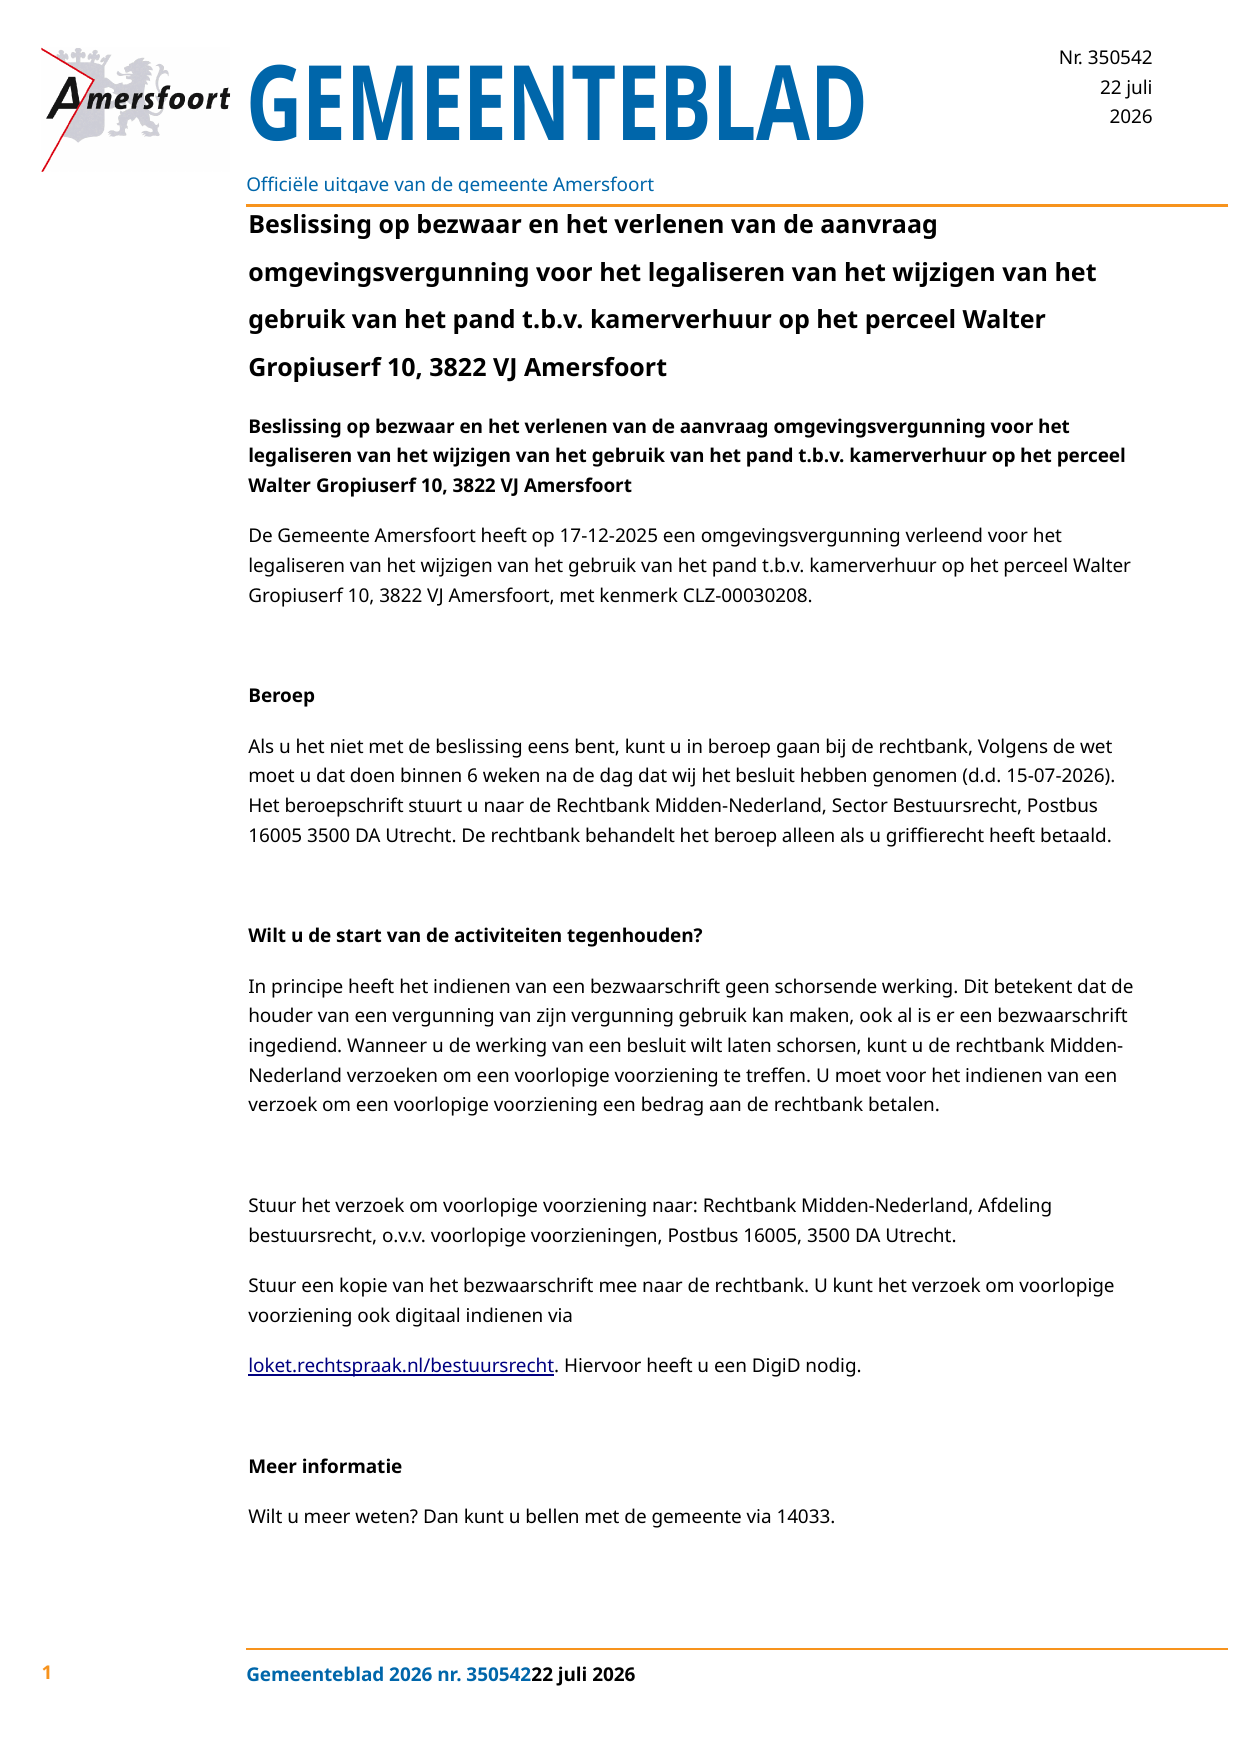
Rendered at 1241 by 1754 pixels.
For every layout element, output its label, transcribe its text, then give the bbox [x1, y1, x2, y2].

text In principe heeft het indienen van een bezwaarschrift geen schorsende werking. Dit betekent dat de houder van een vergunning van zijn vergunning gebruik kan maken, ook al is er een bezwaarschrift ingediend. Wanneer u de werking van een besluit wilt laten schorsen, kunt u de rechtbank Midden-Nederland verzoeken om een voorlopige voorziening te treffen. U moet voor het indienen van een verzoek om een voorlopige voorziening een bedrag aan de rechtbank betalen. [248, 973, 1152, 1117]
text loket.rechtspraak.nl/bestuursrecht. Hiervoor heeft u een DigiD nodig. [248, 1352, 1152, 1378]
text Wilt u meer weten? Dan kunt u bellen met de gemeente via 14033. [248, 1503, 1152, 1529]
text Beroep [248, 683, 1152, 708]
text Wilt u de start van de activiteiten tegenhouden? [248, 923, 1152, 948]
text Beslissing op bezwaar en het verlenen van de aanvraag omgevingsvergunning voor het legaliseren van het wijzigen van het gebruik van het pand t.b.v. kamerverhuur op het perceel Walter Gropiuserf 10, 3822 VJ Amersfoort [248, 207, 1152, 384]
picture [41, 47, 231, 172]
text Beslissing op bezwaar en het verlenen van de aanvraag omgevingsvergunning voor het legaliseren van het wijzigen van het gebruik van het pand t.b.v. kamerverhuur op het perceel Walter Gropiuserf 10, 3822 VJ Amersfoort [248, 413, 1152, 498]
text Meer informatie [248, 1453, 1152, 1479]
text Stuur een kopie van het bezwaarschrift mee naar de rechtbank. U kunt het verzoek om voorlopige voorziening ook digitaal indienen via [248, 1272, 1152, 1328]
text Als u het niet met de beslissing eens bent, kunt u in beroep gaan bij de rechtbank, Volgens de wet moet u dat doen binnen 6 weken na de dag dat wij het besluit hebben genomen (d.d. 15-07-2026). Het beroepschrift stuurt u naar de Rechtbank Midden-Nederland, Sector Bestuursrecht, Postbus 16005 3500 DA Utrecht. De rechtbank behandelt het beroep alleen als u griffierecht heeft betaald. [248, 733, 1152, 848]
text De Gemeente Amersfoort heeft op 17-12-2025 een omgevingsvergunning verleend voor het legaliseren van het wijzigen van het gebruik van het pand t.b.v. kamerverhuur op het perceel Walter Gropiuserf 10, 3822 VJ Amersfoort, met kenmerk CLZ-00030208. [248, 523, 1152, 608]
text Stuur het verzoek om voorlopige voorziening naar: Rechtbank Midden-Nederland, Afdeling bestuursrecht, o.v.v. voorlopige voorzieningen, Postbus 16005, 3500 DA Utrecht. [248, 1192, 1152, 1248]
